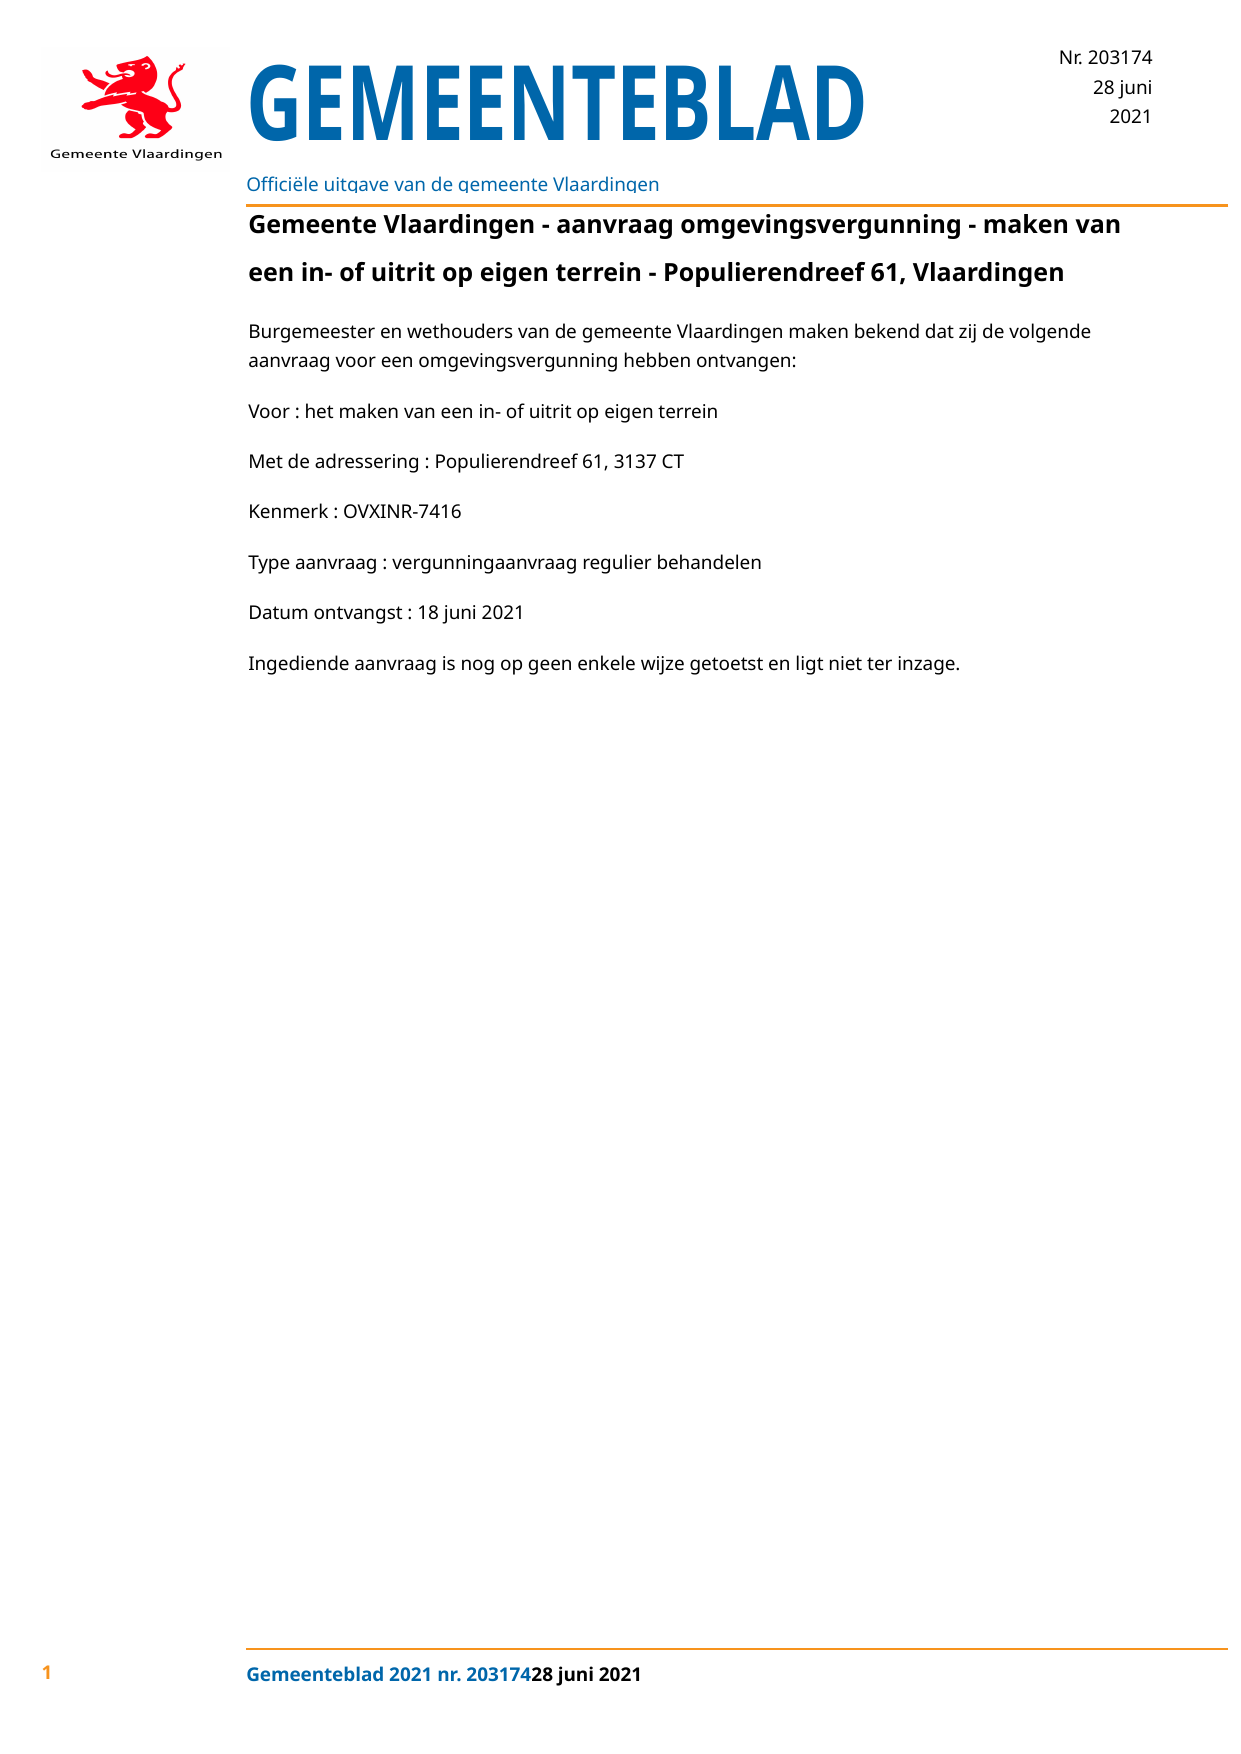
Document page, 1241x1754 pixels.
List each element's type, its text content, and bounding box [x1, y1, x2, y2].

text Type aanvraag : vergunningaanvraag regulier behandelen [248, 549, 1152, 575]
text Met de adressering : Populierendreef 61, 3137 CT [248, 448, 1152, 474]
text Ingediende aanvraag is nog op geen enkele wijze getoetst en ligt niet ter inzage. [248, 650, 1152, 676]
text Gemeente Vlaardingen - aanvraag omgevingsvergunning - maken van een in- of uitrit op eigen terrein - Populierendreef 61, Vlaardingen [248, 207, 1152, 288]
text Datum ontvangst : 18 juni 2021 [248, 599, 1152, 625]
text Voor : het maken van een in- of uitrit op eigen terrein [248, 398, 1152, 424]
text Kenmerk : OVXINR-7416 [248, 499, 1152, 524]
text Burgemeester en wethouders van de gemeente Vlaardingen maken bekend dat zij de volgende aanvraag voor een omgevingsvergunning hebben ontvangen: [248, 318, 1152, 373]
picture [41, 47, 231, 172]
